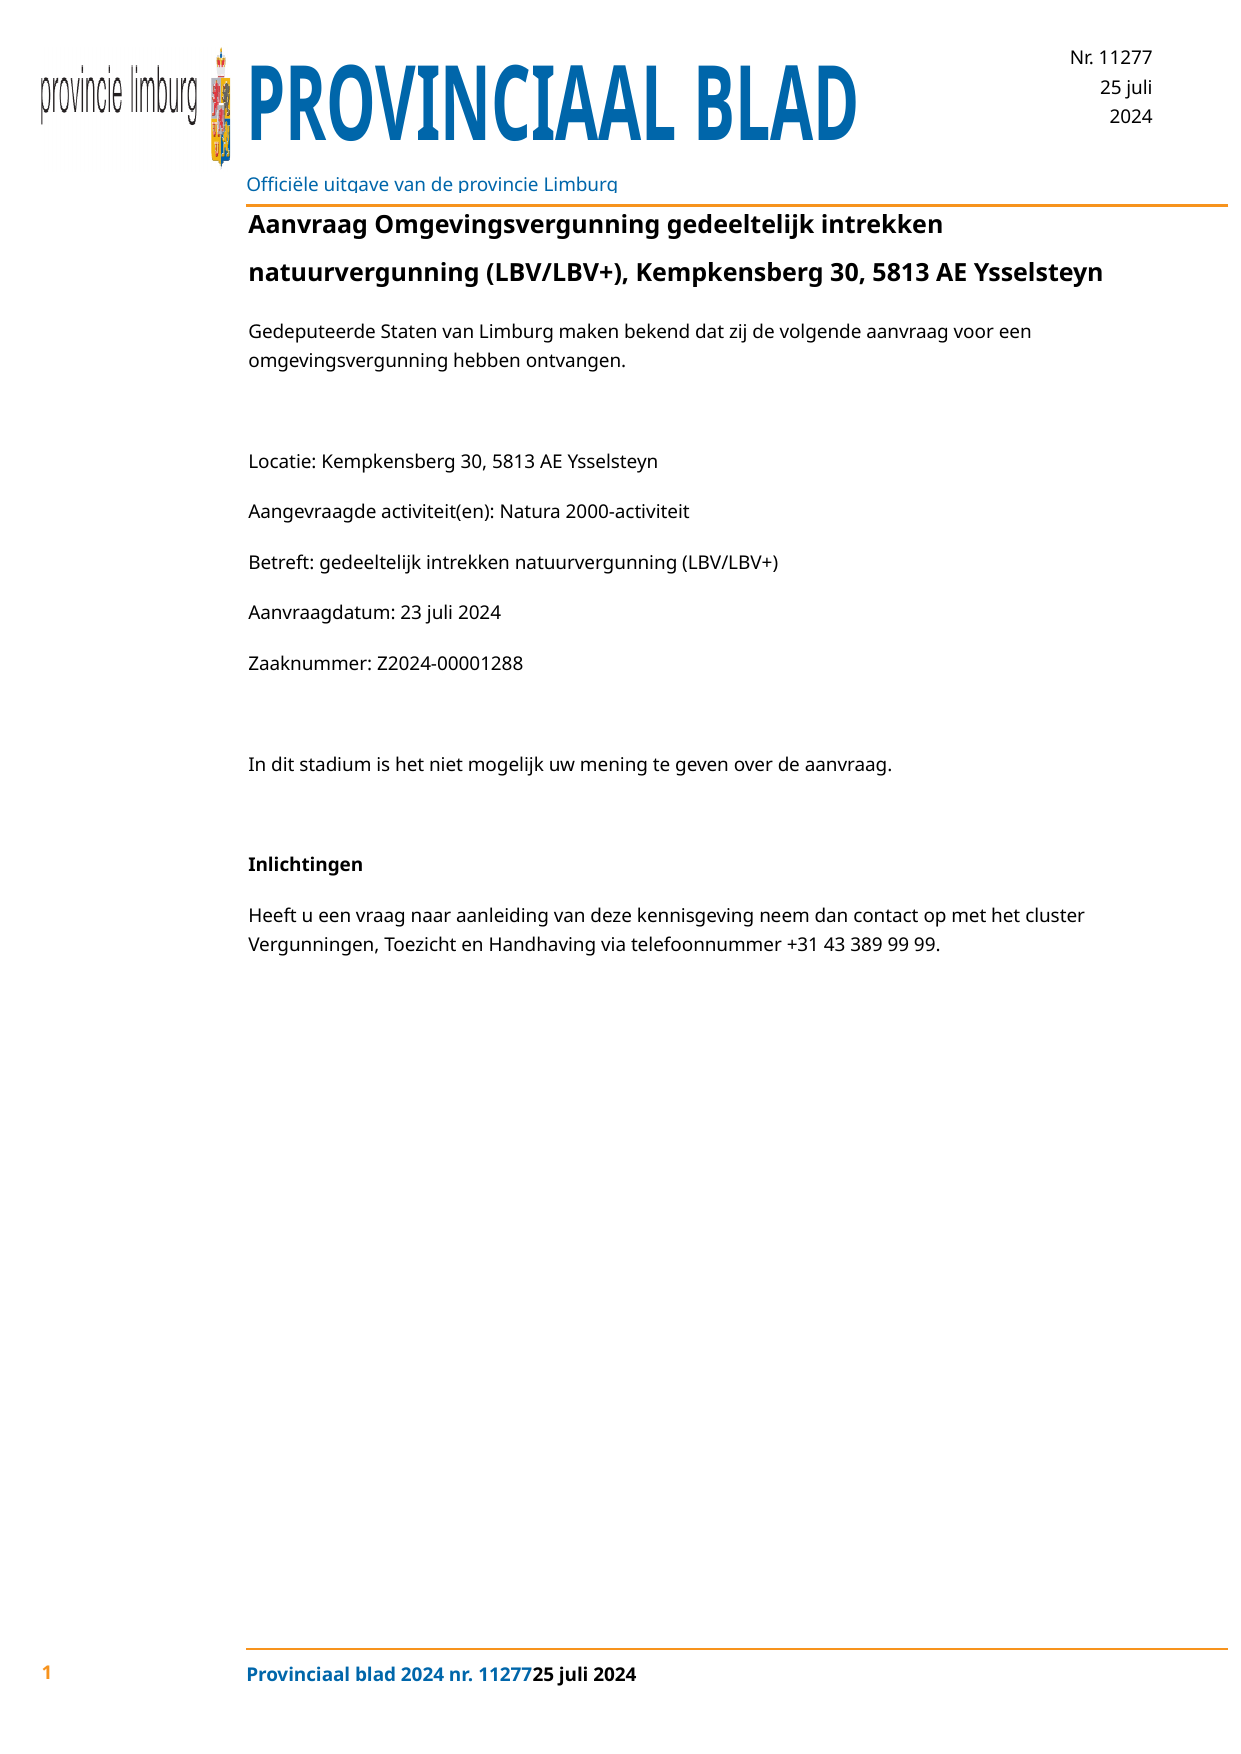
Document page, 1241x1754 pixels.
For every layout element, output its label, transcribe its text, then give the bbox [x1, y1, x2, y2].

text Betreft: gedeeltelijk intrekken natuurvergunning (LBV/LBV+) [248, 549, 1152, 575]
text Aangevraagde activiteit(en): Natura 2000-activiteit [248, 499, 1152, 524]
text Zaaknummer: Z2024-00001288 [248, 650, 1152, 676]
picture [41, 47, 231, 172]
text Gedeputeerde Staten van Limburg maken bekend dat zij de volgende aanvraag voor een omgevingsvergunning hebben ontvangen. [248, 318, 1152, 373]
text Inlichtingen [248, 852, 1152, 877]
text Locatie: Kempkensberg 30, 5813 AE Ysselsteyn [248, 448, 1152, 474]
text In dit stadium is het niet mogelijk uw mening te geven over de aanvraag. [248, 751, 1152, 777]
text Heeft u een vraag naar aanleiding van deze kennisgeving neem dan contact op met het cluster Vergunningen, Toezicht en Handhaving via telefoonnummer +31 43 389 99 99. [248, 902, 1152, 957]
text Aanvraagdatum: 23 juli 2024 [248, 599, 1152, 625]
text Aanvraag Omgevingsvergunning gedeeltelijk intrekken natuurvergunning (LBV/LBV+), Kempkensberg 30, 5813 AE Ysselsteyn [248, 207, 1152, 288]
